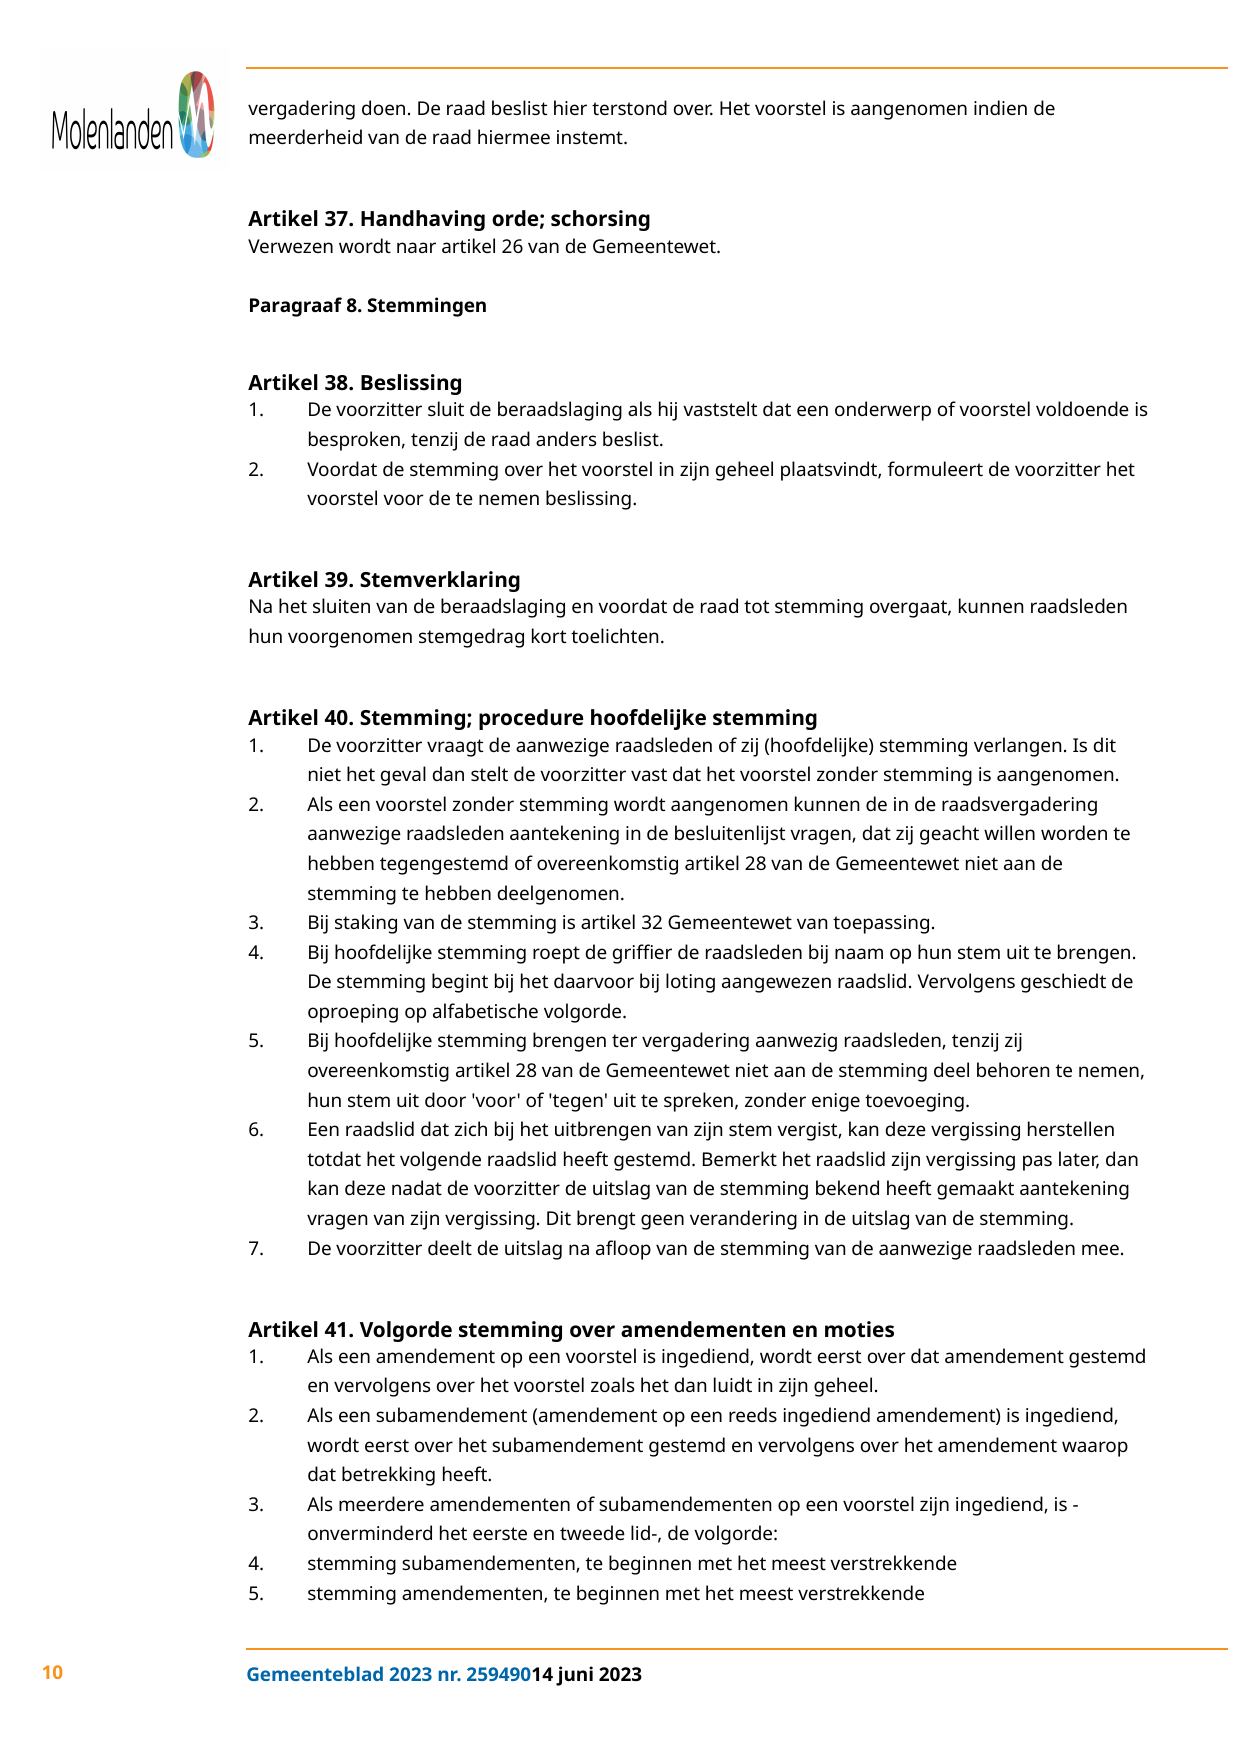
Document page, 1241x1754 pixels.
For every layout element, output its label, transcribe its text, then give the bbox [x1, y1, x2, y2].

list Bij staking van de stemming is artikel 32 Gemeentewet van toepassing. [248, 909, 1152, 935]
list stemming subamendementen, te beginnen met het meest verstrekkende [248, 1550, 1152, 1576]
list Als een voorstel zonder stemming wordt aangenomen kunnen de in de raadsvergadering aanwezige raadsleden aantekening in de besluitenlijst vragen, dat zij geacht willen worden te hebben tegengestemd of overeenkomstig artikel 28 van de Gemeentewet niet aan de stemming te hebben deelgenomen. [248, 791, 1152, 905]
list Voordat de stemming over het voorstel in zijn geheel plaatsvindt, formuleert de voorzitter het voorstel voor de te nemen beslissing. [248, 456, 1152, 511]
text Artikel 40. Stemming; procedure hoofdelijke stemming [248, 703, 1152, 732]
list Als een amendement op een voorstel is ingediend, wordt eerst over dat amendement gestemd en vervolgens over het voorstel zoals het dan luidt in zijn geheel. [248, 1343, 1152, 1398]
list stemming amendementen, te beginnen met het meest verstrekkende [248, 1580, 1152, 1606]
list Als een subamendement (amendement op een reeds ingediend amendement) is ingediend, wordt eerst over het subamendement gestemd en vervolgens over het amendement waarop dat betrekking heeft. [248, 1402, 1152, 1487]
list Een raadslid dat zich bij het uitbrengen van zijn stem vergist, kan deze vergissing herstellen totdat het volgende raadslid heeft gestemd. Bemerkt het raadslid zijn vergissing pas later, dan kan deze nadat de voorzitter de uitslag van de stemming bekend heeft gemaakt aantekening vragen van zijn vergissing. Dit brengt geen verandering in de uitslag van de stemming. [248, 1116, 1152, 1231]
text Verwezen wordt naar artikel 26 van de Gemeentewet. [248, 233, 1152, 258]
list Bij hoofdelijke stemming roept de griffier de raadsleden bij naam op hun stem uit te brengen. De stemming begint bij het daarvoor bij loting aangewezen raadslid. Vervolgens geschiedt de oproeping op alfabetische volgorde. [248, 939, 1152, 1024]
text Artikel 38. Beslissing [248, 368, 1152, 397]
list De voorzitter sluit de beraadslaging als hij vaststelt dat een onderwerp of voorstel voldoende is besproken, tenzij de raad anders beslist. [248, 397, 1152, 452]
text Artikel 37. Handhaving orde; schorsing [248, 204, 1152, 233]
list Bij hoofdelijke stemming brengen ter vergadering aanwezig raadsleden, tenzij zij overeenkomstig artikel 28 van de Gemeentewet niet aan de stemming deel behoren te nemen, hun stem uit door 'voor' of 'tegen' uit te spreken, zonder enige toevoeging. [248, 1028, 1152, 1112]
text Artikel 39. Stemverklaring [248, 565, 1152, 594]
picture [41, 47, 231, 172]
text Artikel 41. Volgorde stemming over amendementen en moties [248, 1315, 1152, 1343]
text Paragraaf 8. Stemmingen [248, 292, 1152, 318]
list De voorzitter deelt de uitslag na afloop van de stemming van de aanwezige raadsleden mee. [248, 1235, 1152, 1260]
list De voorzitter vraagt de aanwezige raadsleden of zij (hoofdelijke) stemming verlangen. Is dit niet het geval dan stelt de voorzitter vast dat het voorstel zonder stemming is aangenomen. [248, 732, 1152, 787]
text vergadering doen. De raad beslist hier terstond over. Het voorstel is aangenomen indien de meerderheid van de raad hiermee instemt. [248, 95, 1152, 150]
list Als meerdere amendementen of subamendementen op een voorstel zijn ingediend, is - onverminderd het eerste en tweede lid-, de volgorde: [248, 1491, 1152, 1546]
text Na het sluiten van de beraadslaging en voordat de raad tot stemming overgaat, kunnen raadsleden hun voorgenomen stemgedrag kort toelichten. [248, 594, 1152, 649]
